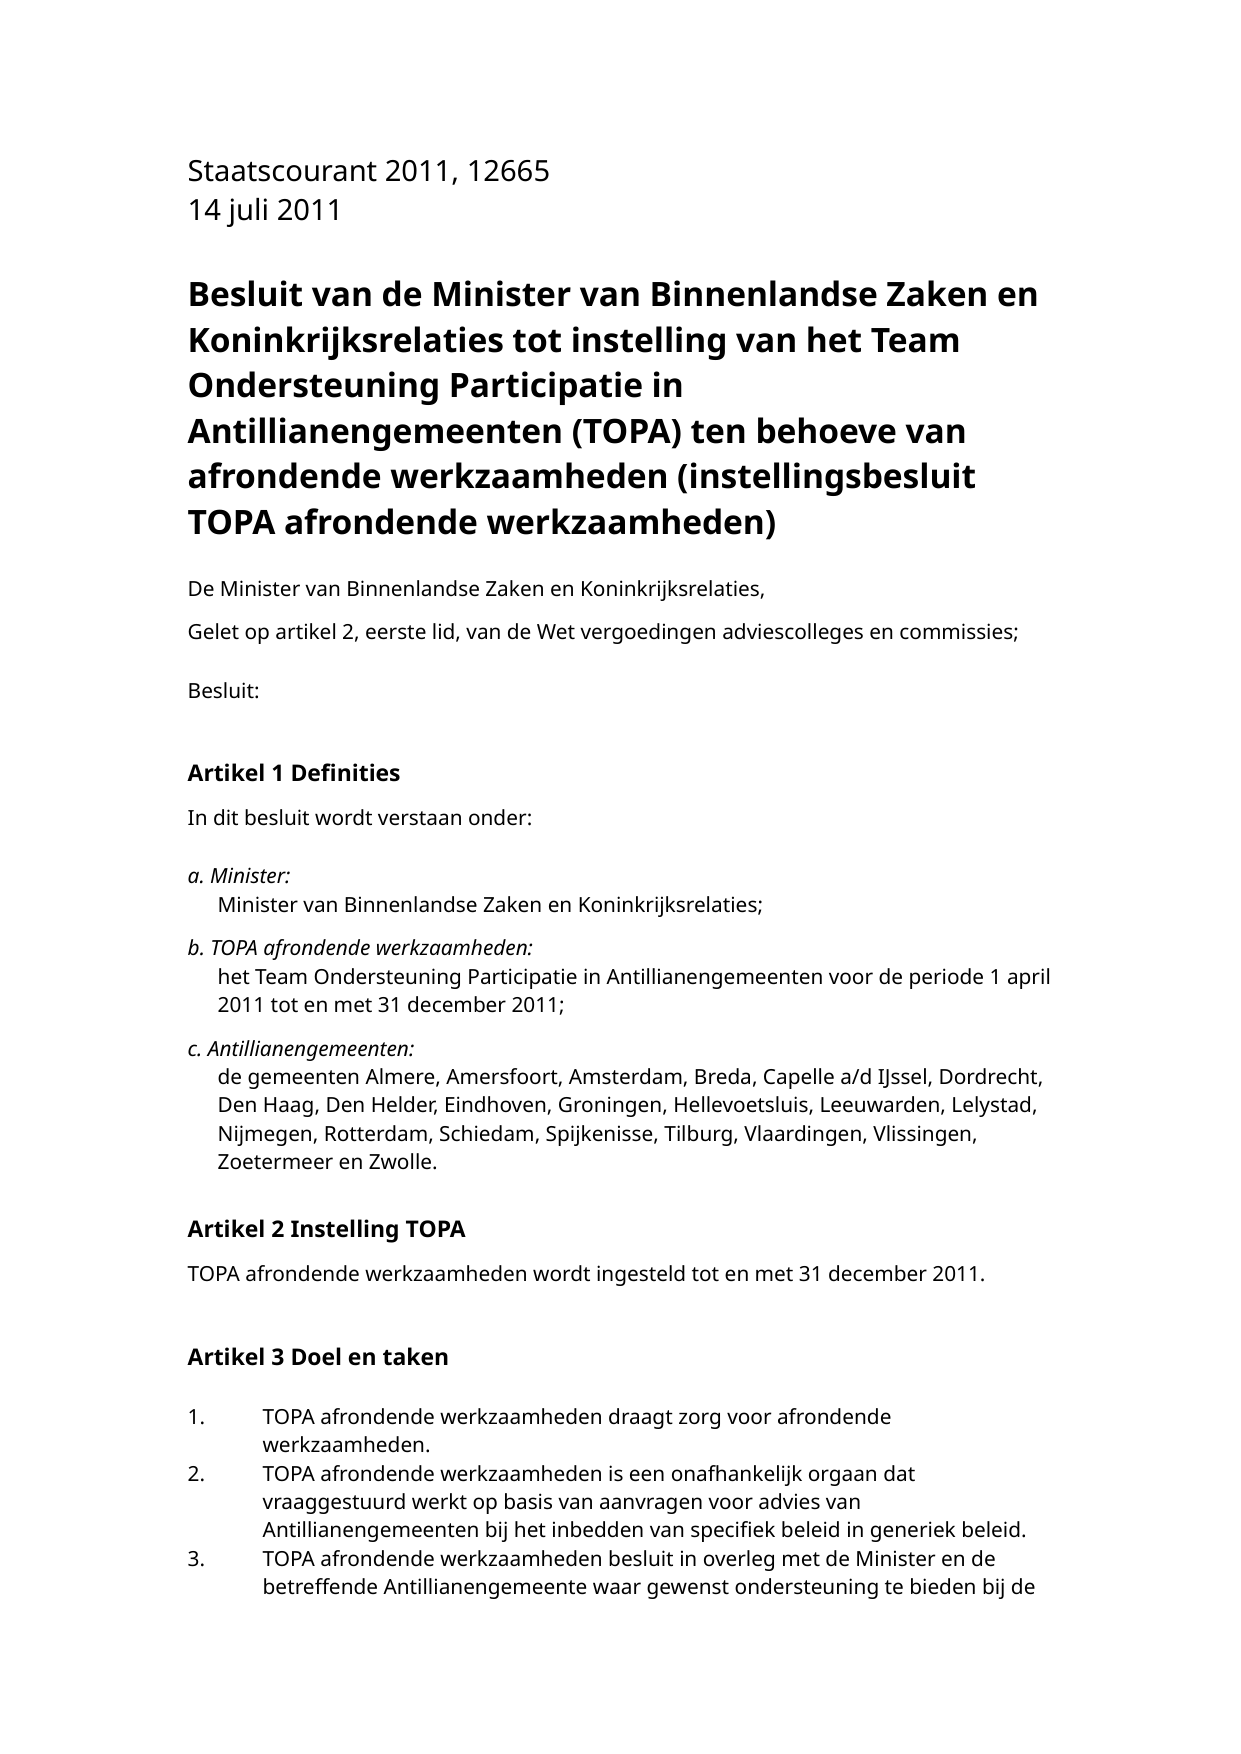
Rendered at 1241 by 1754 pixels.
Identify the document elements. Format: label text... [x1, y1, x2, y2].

text Minister van Binnenlandse Zaken en Koninkrijksrelaties; [217, 890, 1053, 918]
text 14 juli 2011 [187, 190, 1053, 229]
text Staatscourant 2011, 12665 [187, 150, 1053, 190]
list TOPA afrondende werkzaamheden draagt zorg voor afrondende werkzaamheden. [187, 1402, 1053, 1459]
text de gemeenten Almere, Amersfoort, Amsterdam, Breda, Capelle a/d IJssel, Dordrecht, Den Haag, Den Helder, Eindhoven, Groningen, Hellevoetsluis, Leeuwarden, Lelystad, Nijmegen, Rotterdam, Schiedam, Spijkenisse, Tilburg, Vlaardingen, Vlissingen, Zoetermeer en Zwolle. [217, 1062, 1053, 1176]
subtitle Artikel 3 Doel en taken [187, 1341, 1053, 1372]
text In dit besluit wordt verstaan onder: [187, 803, 1053, 831]
subtitle Artikel 1 Definities [187, 757, 1053, 788]
text Besluit: [187, 676, 1053, 704]
subtitle Artikel 2 Instelling TOPA [187, 1213, 1053, 1244]
text De Minister van Binnenlandse Zaken en Koninkrijksrelaties, [187, 574, 1053, 602]
text Gelet op artikel 2, eerste lid, van de Wet vergoedingen adviescolleges en commissies; [187, 617, 1053, 646]
text b. TOPA afrondende werkzaamheden: [187, 933, 1053, 962]
text TOPA afrondende werkzaamheden wordt ingesteld tot en met 31 december 2011. [187, 1259, 1053, 1288]
text a. Minister: [187, 861, 1053, 890]
text c. Antillianengemeenten: [187, 1034, 1053, 1062]
list TOPA afrondende werkzaamheden besluit in overleg met de Minister en de betreffende Antillianengemeente waar gewenst ondersteuning te bieden bij de [187, 1544, 1053, 1601]
subtitle Besluit van de Minister van Binnenlandse Zaken en Koninkrijksrelaties tot instelling van het Team Ondersteuning Participatie in Antillianengemeenten (TOPA) ten behoeve van afrondende werkzaamheden (instellingsbesluit TOPA afrondende werkzaamheden) [187, 271, 1053, 544]
text het Team Ondersteuning Participatie in Antillianengemeenten voor de periode 1 april 2011 tot en met 31 december 2011; [217, 962, 1053, 1019]
list TOPA afrondende werkzaamheden is een onafhankelijk orgaan dat vraaggestuurd werkt op basis van aanvragen voor advies van Antillianengemeenten bij het inbedden van specifiek beleid in generiek beleid. [187, 1459, 1053, 1544]
